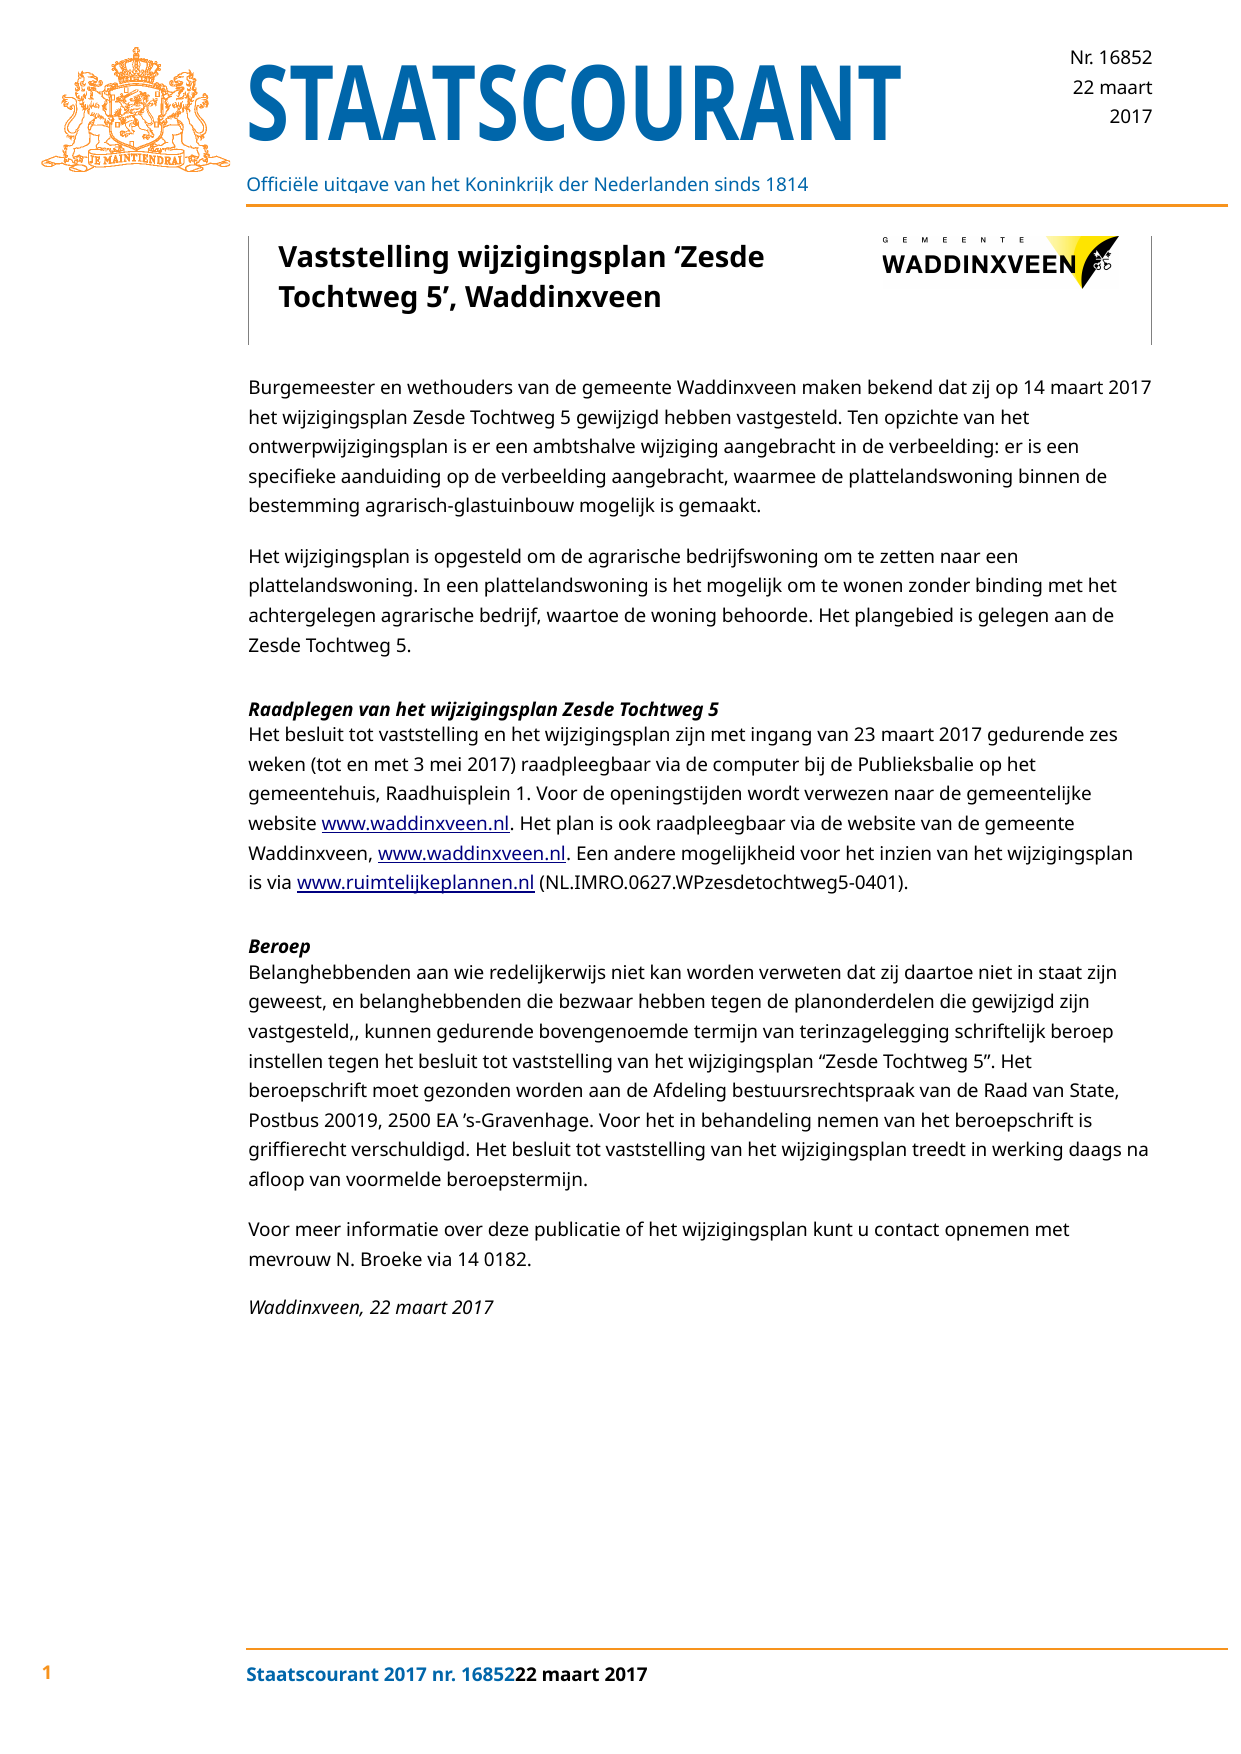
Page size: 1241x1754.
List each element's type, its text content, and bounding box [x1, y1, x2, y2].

text Het besluit tot vaststelling en het wijzigingsplan zijn met ingang van 23 maart 2017 gedurende zes weken (tot en met 3 mei 2017) raadpleegbaar via de computer bij de Publieksbalie op het gemeentehuis, Raadhuisplein 1. Voor de openingstijden wordt verwezen naar de gemeentelijke website www.waddinxveen.nl. Het plan is ook raadpleegbaar via de website van de gemeente Waddinxveen, www.waddinxveen.nl. Een andere mogelijkheid voor het inzien van het wijzigingsplan is via www.ruimtelijkeplannen.nl (NL.IMRO.0627.WPzesdetochtweg5-0401). [248, 721, 1152, 895]
table_header [850, 236, 1151, 345]
text Waddinxveen, 22 maart 2017 [248, 1294, 1152, 1320]
text Voor meer informatie over deze publicatie of het wijzigingsplan kunt u contact opnemen met mevrouw N. Broeke via 14 0182. [248, 1217, 1152, 1272]
picture [41, 47, 231, 172]
table_header Vaststelling wijzigingsplan ‘Zesde Tochtweg 5’, Waddinxveen [249, 236, 850, 345]
picture [882, 236, 1119, 289]
text Raadplegen van het wijzigingsplan Zesde Tochtweg 5 [248, 696, 1152, 721]
text Het wijzigingsplan is opgesteld om de agrarische bedrijfswoning om te zetten naar een plattelandswoning. In een plattelandswoning is het mogelijk om te wonen zonder binding met het achtergelegen agrarische bedrijf, waartoe de woning behoorde. Het plangebied is gelegen aan de Zesde Tochtweg 5. [248, 543, 1152, 657]
text Burgemeester en wethouders van de gemeente Waddinxveen maken bekend dat zij op 14 maart 2017 het wijzigingsplan Zesde Tochtweg 5 gewijzigd hebben vastgesteld. Ten opzichte van het ontwerpwijzigingsplan is er een ambtshalve wijziging aangebracht in de verbeelding: er is een specifieke aanduiding op de verbeelding aangebracht, waarmee de plattelandswoning binnen de bestemming agrarisch-glastuinbouw mogelijk is gemaakt. [248, 374, 1152, 518]
text Beroep [248, 933, 1152, 959]
text Belanghebbenden aan wie redelijkerwijs niet kan worden verweten dat zij daartoe niet in staat zijn geweest, en belanghebbenden die bezwaar hebben tegen de planonderdelen die gewijzigd zijn vastgesteld,, kunnen gedurende bovengenoemde termijn van terinzagelegging schriftelijk beroep instellen tegen het besluit tot vaststelling van het wijzigingsplan “Zesde Tochtweg 5”. Het beroepschrift moet gezonden worden aan de Afdeling bestuursrechtspraak van de Raad van State, Postbus 20019, 2500 EA ’s-Gravenhage. Voor het in behandeling nemen van het beroepschrift is griffierecht verschuldigd. Het besluit tot vaststelling van het wijzigingsplan treedt in werking daags na afloop van voormelde beroepstermijn. [248, 959, 1152, 1192]
